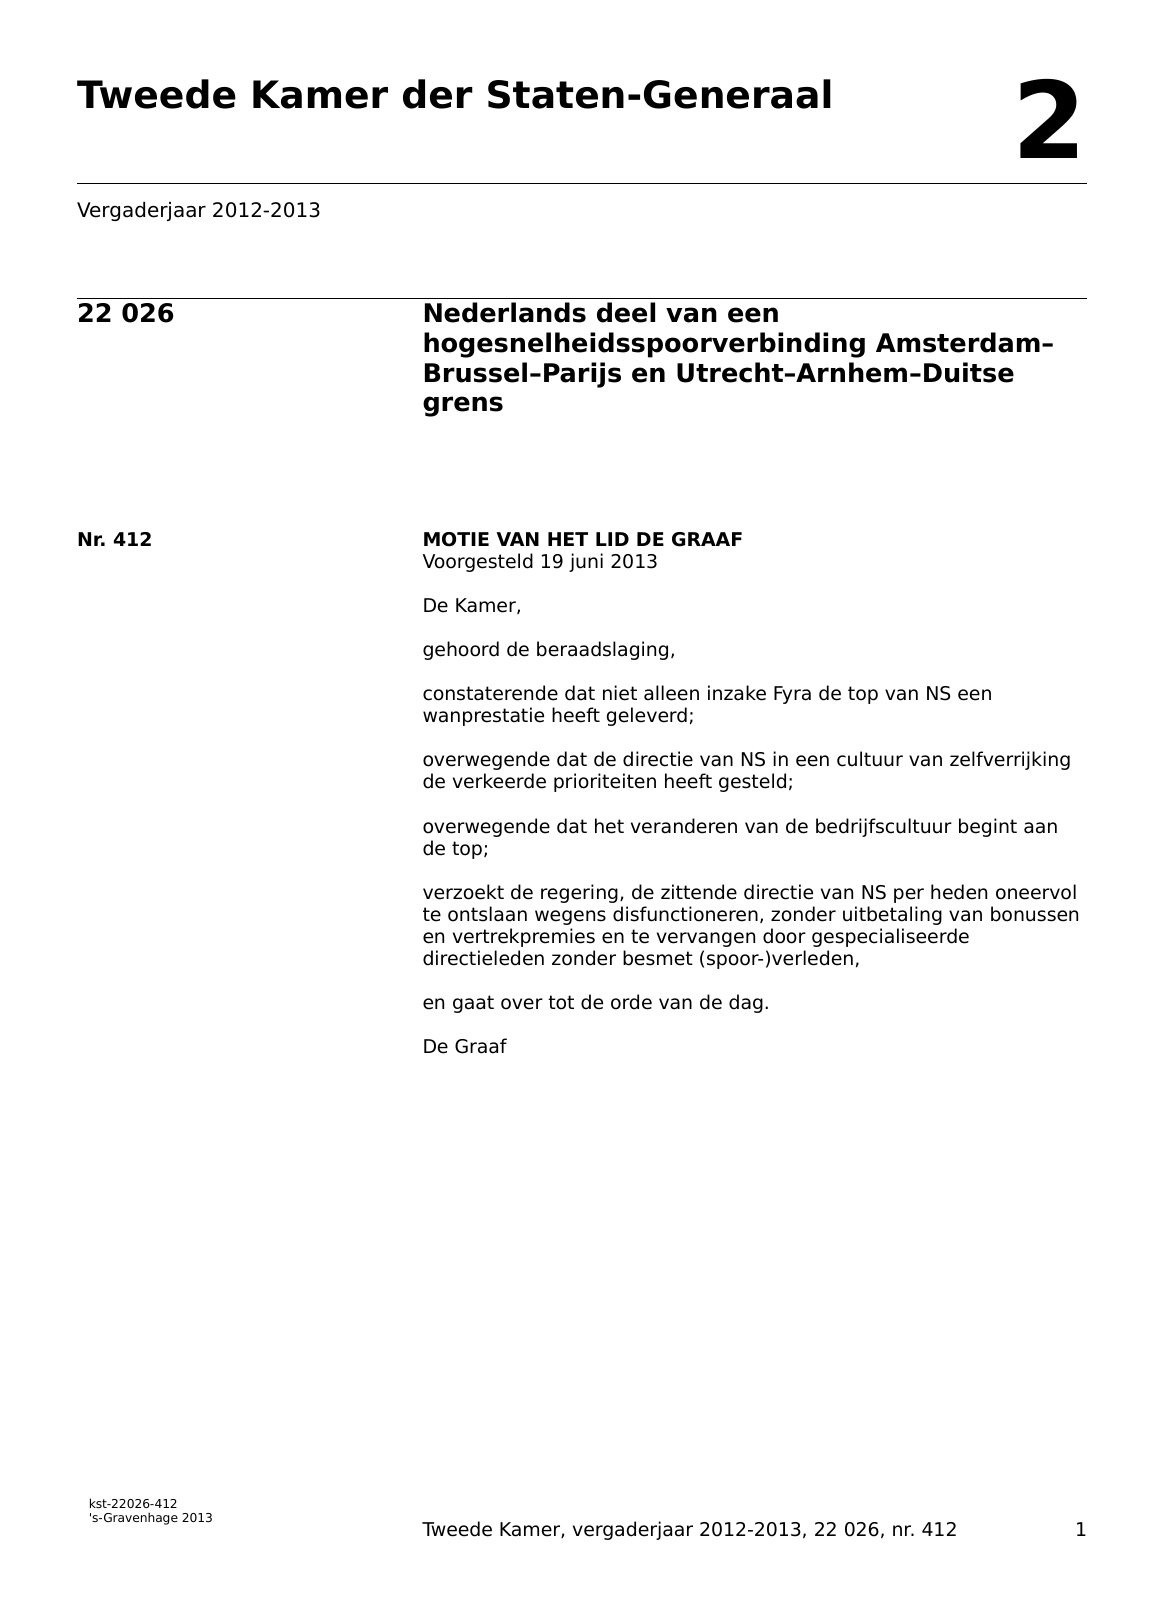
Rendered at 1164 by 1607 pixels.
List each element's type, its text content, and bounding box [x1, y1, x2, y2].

text en gaat over tot de orde van de dag. [422, 992, 1087, 1014]
text De Graaf [422, 1036, 1087, 1058]
text overwegende dat het veranderen van de bedrijfscultuur begint aan de top; [422, 816, 1087, 859]
table_header 2 [886, 59, 1087, 183]
subtitle 22 026 Nederlands deel van een hogesnelheidsspoorverbinding Amsterdam–Brussel–Parijs en Utrecht–Arnhem–Duitse grens [77, 299, 1087, 418]
text 's-Gravenhage 2013 [88, 1511, 323, 1525]
table_cell Vergaderjaar 2012-2013 [77, 184, 1087, 298]
text constaterende dat niet alleen inzake Fyra de top van NS een wanprestatie heeft geleverd; [422, 683, 1087, 727]
text kst-22026-412 [88, 1497, 323, 1511]
text verzoekt de regering, de zittende directie van NS per heden oneervol te ontslaan wegens disfunctioneren, zonder uitbetaling van bonussen en vertrekpremies en te vervangen door gespecialiseerde directieleden zonder besmet (spoor-)verleden, [422, 882, 1087, 969]
text De Kamer, [422, 595, 1087, 617]
table_header Tweede Kamer der Staten-Generaal [77, 59, 886, 183]
subtitle Nr. 412 MOTIE VAN HET LID DE GRAAF [77, 529, 1087, 551]
text overwegende dat de directie van NS in een cultuur van zelfverrijking de verkeerde prioriteiten heeft gesteld; [422, 749, 1087, 793]
text Voorgesteld 19 juni 2013 [422, 551, 1087, 573]
text gehoord de beraadslaging, [422, 639, 1087, 661]
